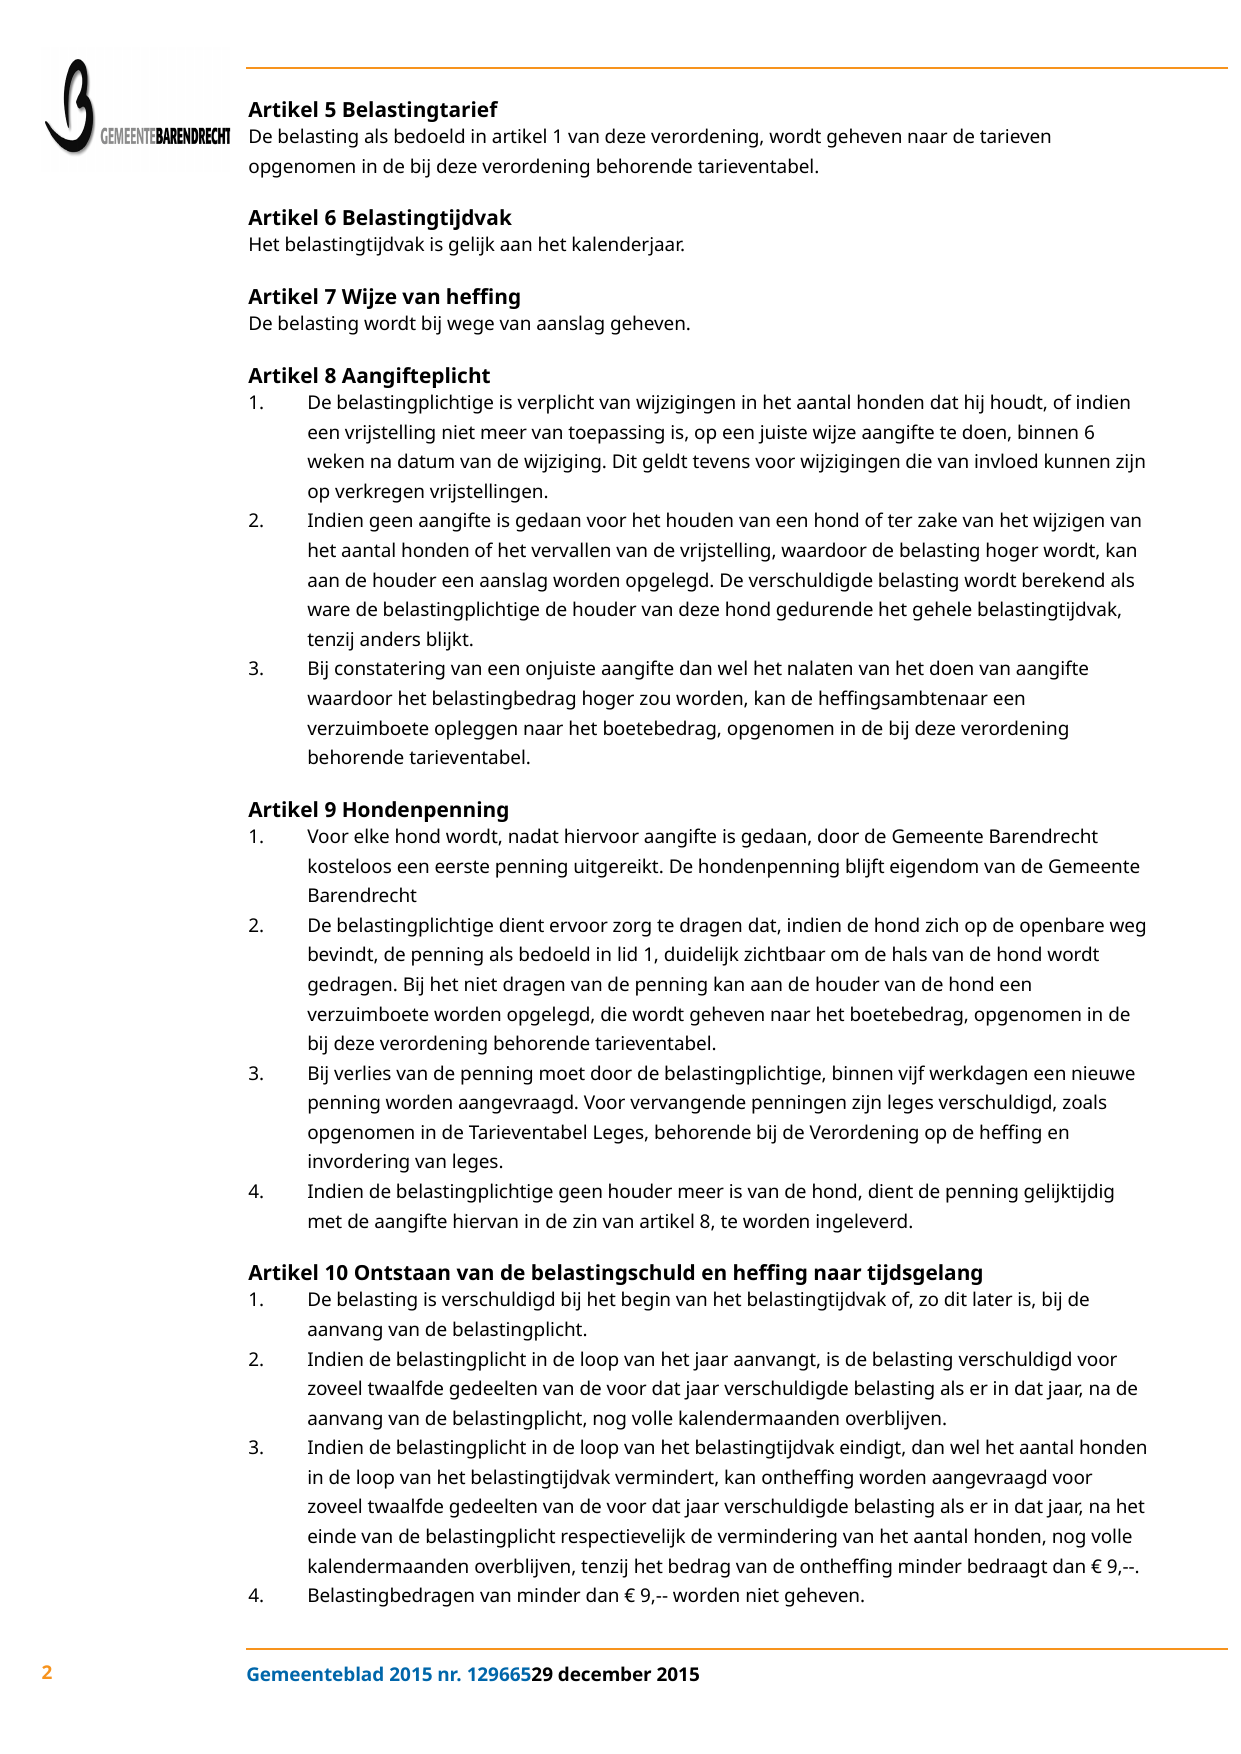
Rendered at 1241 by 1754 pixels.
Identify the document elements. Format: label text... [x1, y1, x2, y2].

list Indien de belastingplicht in de loop van het belastingtijdvak eindigt, dan wel het aantal honden in de loop van het belastingtijdvak vermindert, kan ontheffing worden aangevraagd voor zoveel twaalfde gedeelten van de voor dat jaar verschuldigde belasting als er in dat jaar, na het einde van de belastingplicht respectievelijk de vermindering van het aantal honden, nog volle kalendermaanden overblijven, tenzij het bedrag van de ontheffing minder bedraagt dan € 9,--. [248, 1434, 1152, 1579]
text De belasting als bedoeld in artikel 1 van deze verordening, wordt geheven naar de tarieven opgenomen in de bij deze verordening behorende tarieventabel. [248, 123, 1152, 178]
list Indien geen aangifte is gedaan voor het houden van een hond of ter zake van het wijzigen van het aantal honden of het vervallen van de vrijstelling, waardoor de belasting hoger wordt, kan aan de houder een aanslag worden opgelegd. De verschuldigde belasting wordt berekend als ware de belastingplichtige de houder van deze hond gedurende het gehele belastingtijdvak, tenzij anders blijkt. [248, 508, 1152, 652]
text Het belastingtijdvak is gelijk aan het kalenderjaar. [248, 232, 1152, 257]
text Artikel 9 Hondenpenning [248, 795, 1152, 823]
list Bij constatering van een onjuiste aangifte dan wel het nalaten van het doen van aangifte waardoor het belastingbedrag hoger zou worden, kan de heffingsambtenaar een verzuimboete opleggen naar het boetebedrag, opgenomen in de bij deze verordening behorende tarieventabel. [248, 656, 1152, 770]
list Bij verlies van de penning moet door de belastingplichtige, binnen vijf werkdagen een nieuwe penning worden aangevraagd. Voor vervangende penningen zijn leges verschuldigd, zoals opgenomen in de Tarieventabel Leges, behorende bij de Verordening op de heffing en invordering van leges. [248, 1060, 1152, 1174]
list De belastingplichtige dient ervoor zorg te dragen dat, indien de hond zich op de openbare weg bevindt, de penning als bedoeld in lid 1, duidelijk zichtbaar om de hals van de hond wordt gedragen. Bij het niet dragen van de penning kan aan de houder van de hond een verzuimboete worden opgelegd, die wordt geheven naar het boetebedrag, opgenomen in de bij deze verordening behorende tarieventabel. [248, 912, 1152, 1056]
list De belastingplichtige is verplicht van wijzigingen in het aantal honden dat hij houdt, of indien een vrijstelling niet meer van toepassing is, op een juiste wijze aangifte te doen, binnen 6 weken na datum van de wijziging. Dit geldt tevens voor wijzigingen die van invloed kunnen zijn op verkregen vrijstellingen. [248, 389, 1152, 504]
text Artikel 10 Ontstaan van de belastingschuld en heffing naar tijdsgelang [248, 1258, 1152, 1287]
list De belasting is verschuldigd bij het begin van het belastingtijdvak of, zo dit later is, bij de aanvang van de belastingplicht. [248, 1287, 1152, 1342]
text De belasting wordt bij wege van aanslag geheven. [248, 311, 1152, 336]
text Artikel 5 Belastingtarief [248, 95, 1152, 123]
picture [41, 47, 231, 172]
list Voor elke hond wordt, nadat hiervoor aangifte is gedaan, door de Gemeente Barendrecht kosteloos een eerste penning uitgereikt. De hondenpenning blijft eigendom van de Gemeente Barendrecht [248, 823, 1152, 908]
list Indien de belastingplichtige geen houder meer is van de hond, dient de penning gelijktijdig met de aangifte hiervan in de zin van artikel 8, te worden ingeleverd. [248, 1178, 1152, 1233]
text Artikel 8 Aangifteplicht [248, 361, 1152, 389]
text Artikel 6 Belastingtijdvak [248, 203, 1152, 232]
list Indien de belastingplicht in de loop van het jaar aanvangt, is de belasting verschuldigd voor zoveel twaalfde gedeelten van de voor dat jaar verschuldigde belasting als er in dat jaar, na de aanvang van de belastingplicht, nog volle kalendermaanden overblijven. [248, 1346, 1152, 1431]
text Artikel 7 Wijze van heffing [248, 282, 1152, 311]
list Belastingbedragen van minder dan € 9,-- worden niet geheven. [248, 1582, 1152, 1608]
